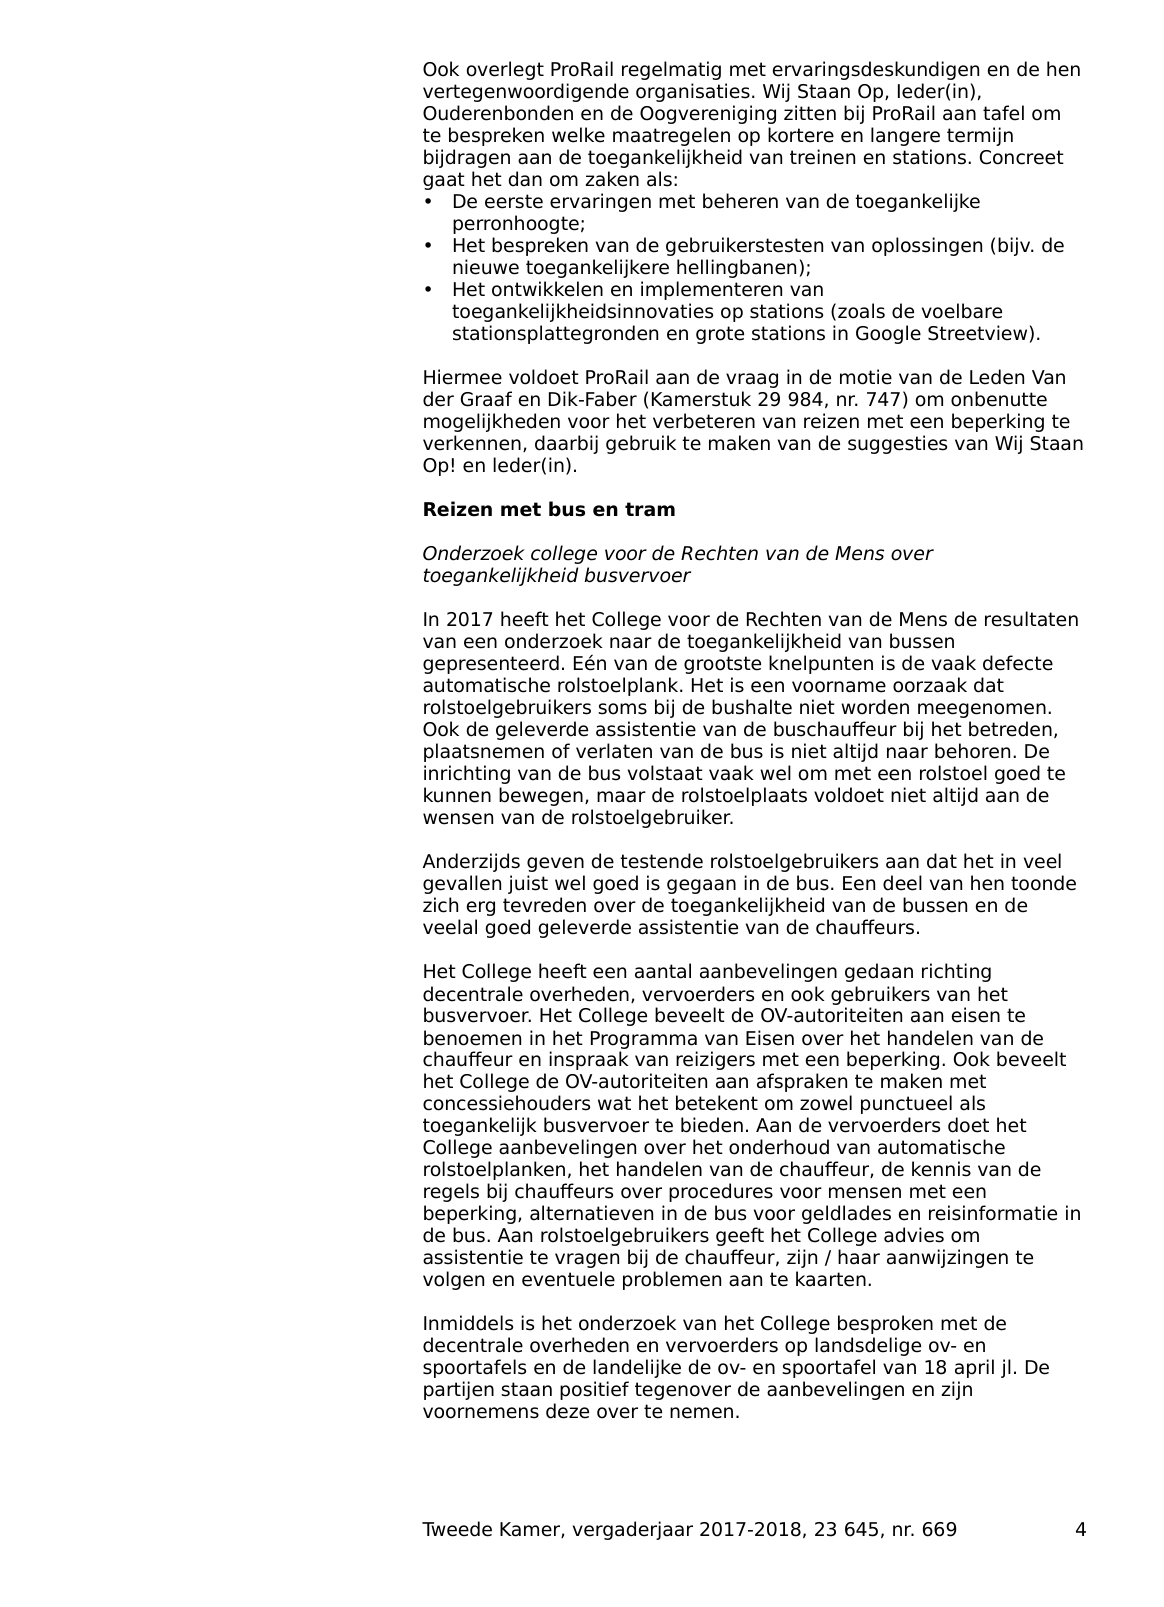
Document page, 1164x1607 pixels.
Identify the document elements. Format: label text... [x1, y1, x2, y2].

text • Het bespreken van de gebruikerstesten van oplossingen (bijv. de nieuwe toegankelijkere hellingbanen); [422, 235, 1087, 279]
text • De eerste ervaringen met beheren van de toegankelijke perronhoogte; [422, 191, 1087, 235]
text • Het ontwikkelen en implementeren van toegankelijkheidsinnovaties op stations (zoals de voelbare stationsplattegronden en grote stations in Google Streetview). [422, 279, 1087, 345]
text Inmiddels is het onderzoek van het College besproken met de decentrale overheden en vervoerders op landsdelige ov- en spoortafels en de landelijke de ov- en spoortafel van 18 april jl. De partijen staan positief tegenover de aanbevelingen en zijn voornemens deze over te nemen. [422, 1313, 1087, 1423]
text Hiermee voldoet ProRail aan de vraag in de motie van de Leden Van der Graaf en Dik-Faber (Kamerstuk 29 984, nr. 747) om onbenutte mogelijkheden voor het verbeteren van reizen met een beperking te verkennen, daarbij gebruik te maken van de suggesties van Wij Staan Op! en leder(in). [422, 367, 1087, 477]
text Het College heeft een aantal aanbevelingen gedaan richting decentrale overheden, vervoerders en ook gebruikers van het busvervoer. Het College beveelt de OV-autoriteiten aan eisen te benoemen in het Programma van Eisen over het handelen van de chauffeur en inspraak van reizigers met een beperking. Ook beveelt het College de OV-autoriteiten aan afspraken te maken met concessiehouders wat het betekent om zowel punctueel als toegankelijk busvervoer te bieden. Aan de vervoerders doet het College aanbevelingen over het onderhoud van automatische rolstoelplanken, het handelen van de chauffeur, de kennis van de regels bij chauffeurs over procedures voor mensen met een beperking, alternatieven in de bus voor geldlades en reisinformatie in de bus. Aan rolstoelgebruikers geeft het College advies om assistentie te vragen bij de chauffeur, zijn / haar aanwijzingen te volgen en eventuele problemen aan te kaarten. [422, 961, 1087, 1291]
text In 2017 heeft het College voor de Rechten van de Mens de resultaten van een onderzoek naar de toegankelijkheid van bussen gepresenteerd. Eén van de grootste knelpunten is de vaak defecte automatische rolstoelplank. Het is een voorname oorzaak dat rolstoelgebruikers soms bij de bushalte niet worden meegenomen. Ook de geleverde assistentie van de buschauffeur bij het betreden, plaatsnemen of verlaten van de bus is niet altijd naar behoren. De inrichting van de bus volstaat vaak wel om met een rolstoel goed te kunnen bewegen, maar de rolstoelplaats voldoet niet altijd aan de wensen van de rolstoelgebruiker. [422, 609, 1087, 829]
subtitle Onderzoek college voor de Rechten van de Mens over toegankelijkheid busvervoer [422, 543, 1087, 587]
text Ook overlegt ProRail regelmatig met ervaringsdeskundigen en de hen vertegenwoordigende organisaties. Wij Staan Op, Ieder(in), Ouderenbonden en de Oogvereniging zitten bij ProRail aan tafel om te bespreken welke maatregelen op kortere en langere termijn bijdragen aan de toegankelijkheid van treinen en stations. Concreet gaat het dan om zaken als: [422, 59, 1087, 191]
subtitle Reizen met bus en tram [422, 499, 1087, 521]
text Anderzijds geven de testende rolstoelgebruikers aan dat het in veel gevallen juist wel goed is gegaan in de bus. Een deel van hen toonde zich erg tevreden over de toegankelijkheid van de bussen en de veelal goed geleverde assistentie van de chauffeurs. [422, 851, 1087, 939]
